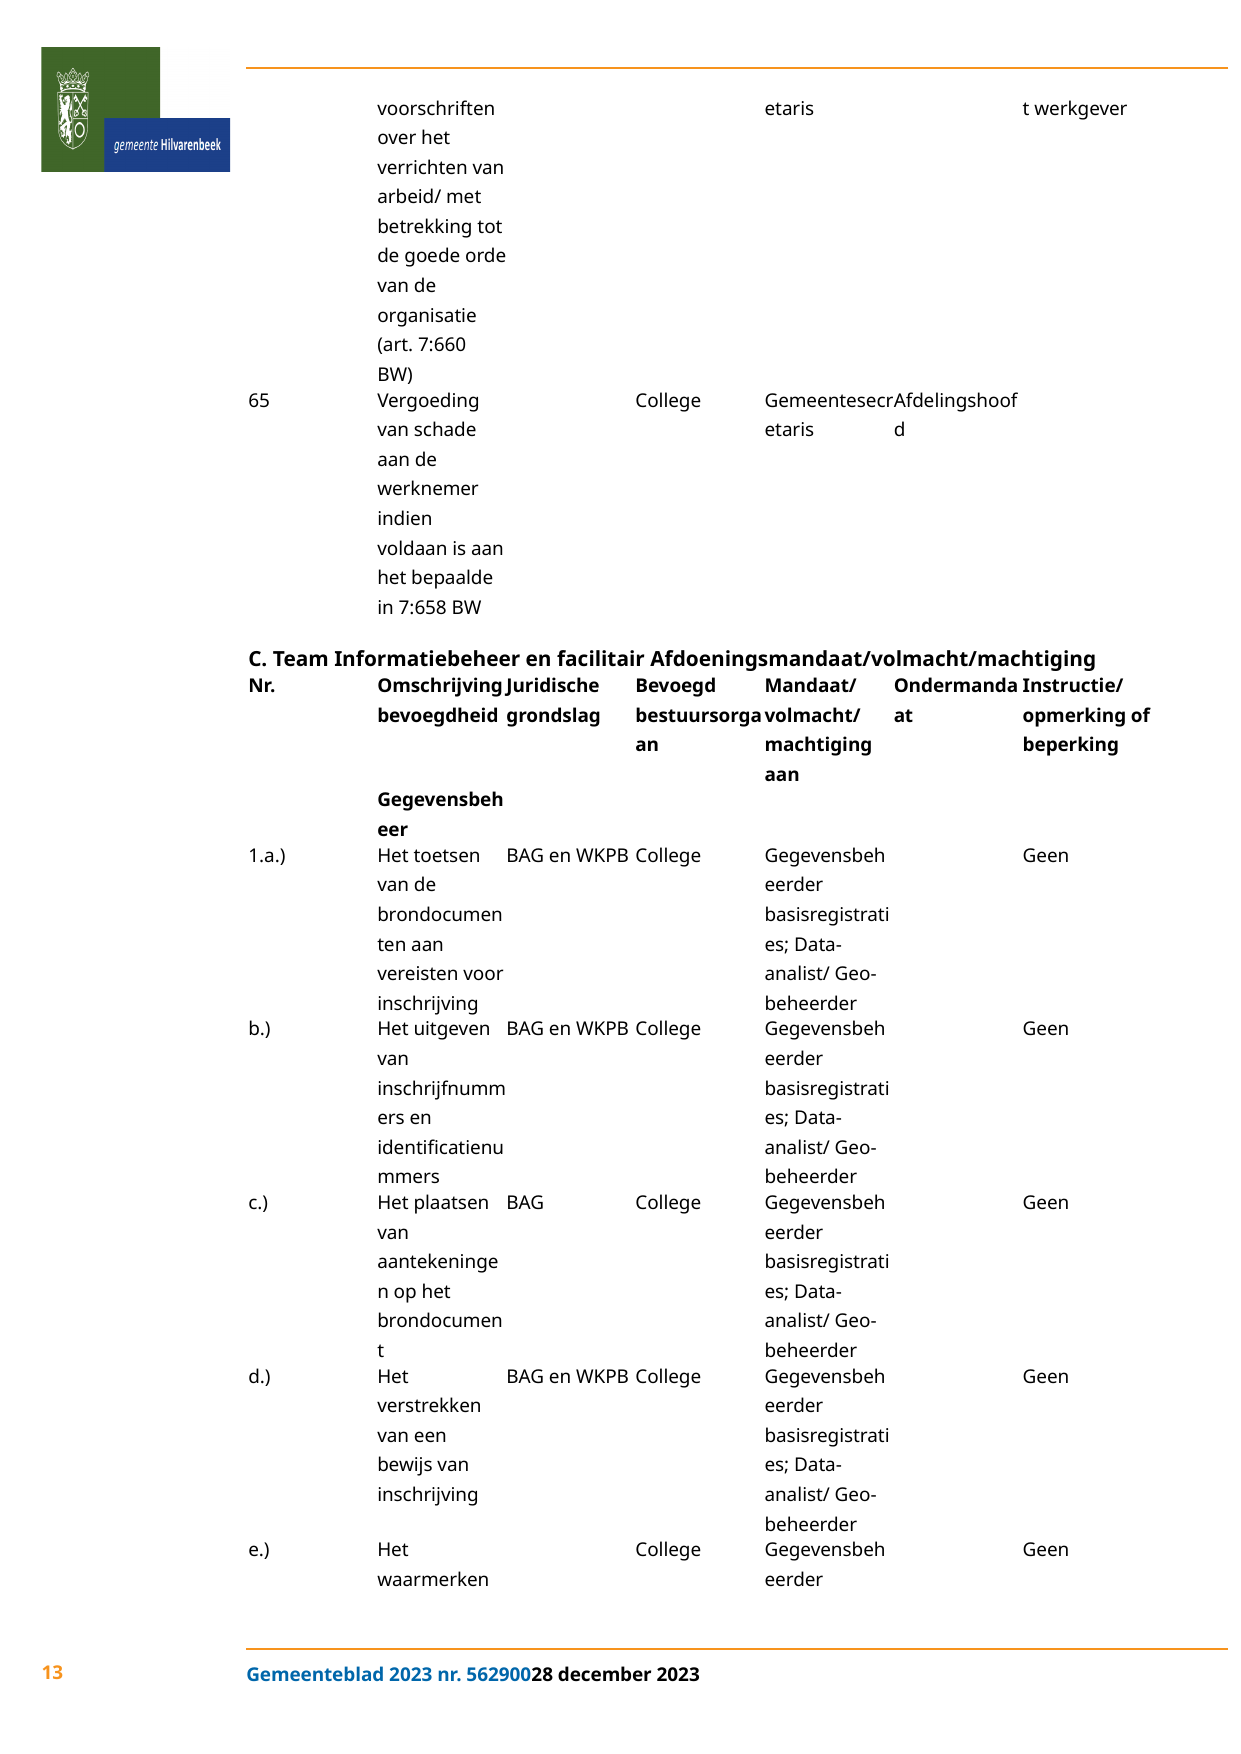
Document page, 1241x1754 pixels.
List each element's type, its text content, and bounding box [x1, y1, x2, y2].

table_cell 65 [248, 387, 377, 619]
table_header Mandaat/volmacht/machtiging aan [764, 672, 893, 787]
table_cell [506, 387, 635, 619]
table_cell Vergoeding van schade aan de werknemer indien voldaan is aan het bepaalde in 7:658 BW [377, 387, 506, 619]
table_cell [635, 95, 764, 387]
table_cell Gegevensbeheerder basisregistraties; Data-analist/ Geo-beheerder [764, 1016, 893, 1189]
table_cell College [635, 1537, 764, 1592]
table_header Nr. [248, 672, 377, 787]
table_cell [248, 787, 377, 842]
table_cell BAG en WKPB [506, 1363, 635, 1537]
table_cell Geen [1023, 1363, 1152, 1537]
table_cell College [635, 1363, 764, 1537]
table_cell BAG [506, 1189, 635, 1363]
table_cell [764, 787, 893, 842]
table_cell College [635, 842, 764, 1016]
table_cell Gegevensbeheerder basisregistraties; Data-analist/ Geo-beheerder [764, 1363, 893, 1537]
table_cell Het verstrekken van een bewijs van inschrijving [377, 1363, 506, 1537]
table_cell [506, 787, 635, 842]
table_header Juridische grondslag [506, 672, 635, 787]
table_cell [894, 1189, 1022, 1363]
table_cell Het plaatsen van aantekeningen op het brondocument [377, 1189, 506, 1363]
picture [41, 47, 231, 172]
table_header Bevoegd bestuursorgaan [635, 672, 764, 787]
table_cell c.) [248, 1189, 377, 1363]
table_cell Geen [1023, 842, 1152, 1016]
table_cell Geen [1023, 1537, 1152, 1592]
table_cell Het uitgeven van inschrijfnummers en identificatienummers [377, 1016, 506, 1189]
table_cell b.) [248, 1016, 377, 1189]
table_cell Geen [1023, 1189, 1152, 1363]
table_cell [1023, 787, 1152, 842]
table_cell [635, 787, 764, 842]
table_cell [894, 1537, 1022, 1592]
table_header Instructie/opmerking of beperking [1023, 672, 1152, 787]
table_cell [506, 1537, 635, 1592]
table_cell College [635, 387, 764, 619]
table_cell t werkgever [1023, 95, 1152, 387]
table_cell Het toetsen van de brondocumenten aan vereisten voor inschrijving [377, 842, 506, 1016]
table_cell BAG en WKPB [506, 1016, 635, 1189]
table_cell e.) [248, 1537, 377, 1592]
table_cell voorschriften over het verrichten van arbeid/ met betrekking tot de goede orde van de organisatie (art. 7:660 BW) [377, 95, 506, 387]
table_cell d.) [248, 1363, 377, 1537]
table_cell [894, 95, 1022, 387]
table_cell [1023, 387, 1152, 619]
table_cell College [635, 1016, 764, 1189]
table_cell Gegevensbeheerder basisregistraties; Data-analist/ Geo-beheerder [764, 842, 893, 1016]
table_cell Afdelingshoofd [894, 387, 1022, 619]
table_cell Gegevensbeheerder basisregistraties; Data-analist/ Geo-beheerder [764, 1189, 893, 1363]
table_cell Geen [1023, 1016, 1152, 1189]
table_cell Het waarmerken [377, 1537, 506, 1592]
table_cell [248, 95, 377, 387]
table_cell College [635, 1189, 764, 1363]
table_cell Gemeentesecretaris [764, 387, 893, 619]
text C. Team Informatiebeheer en facilitair Afdoeningsmandaat/volmacht/machtiging [248, 644, 1152, 672]
table_header Omschrijving bevoegdheid [377, 672, 506, 787]
table_cell [894, 1016, 1022, 1189]
table_cell 1.a.) [248, 842, 377, 1016]
table_cell BAG en WKPB [506, 842, 635, 1016]
table_cell Gegevensbeheer [377, 787, 506, 842]
table_cell [894, 787, 1022, 842]
table_cell Gegevensbeheerder [764, 1537, 893, 1592]
table_cell [894, 842, 1022, 1016]
table_cell [506, 95, 635, 387]
table_header Ondermandaat [894, 672, 1022, 787]
table_cell etaris [764, 95, 893, 387]
table_cell [894, 1363, 1022, 1537]
